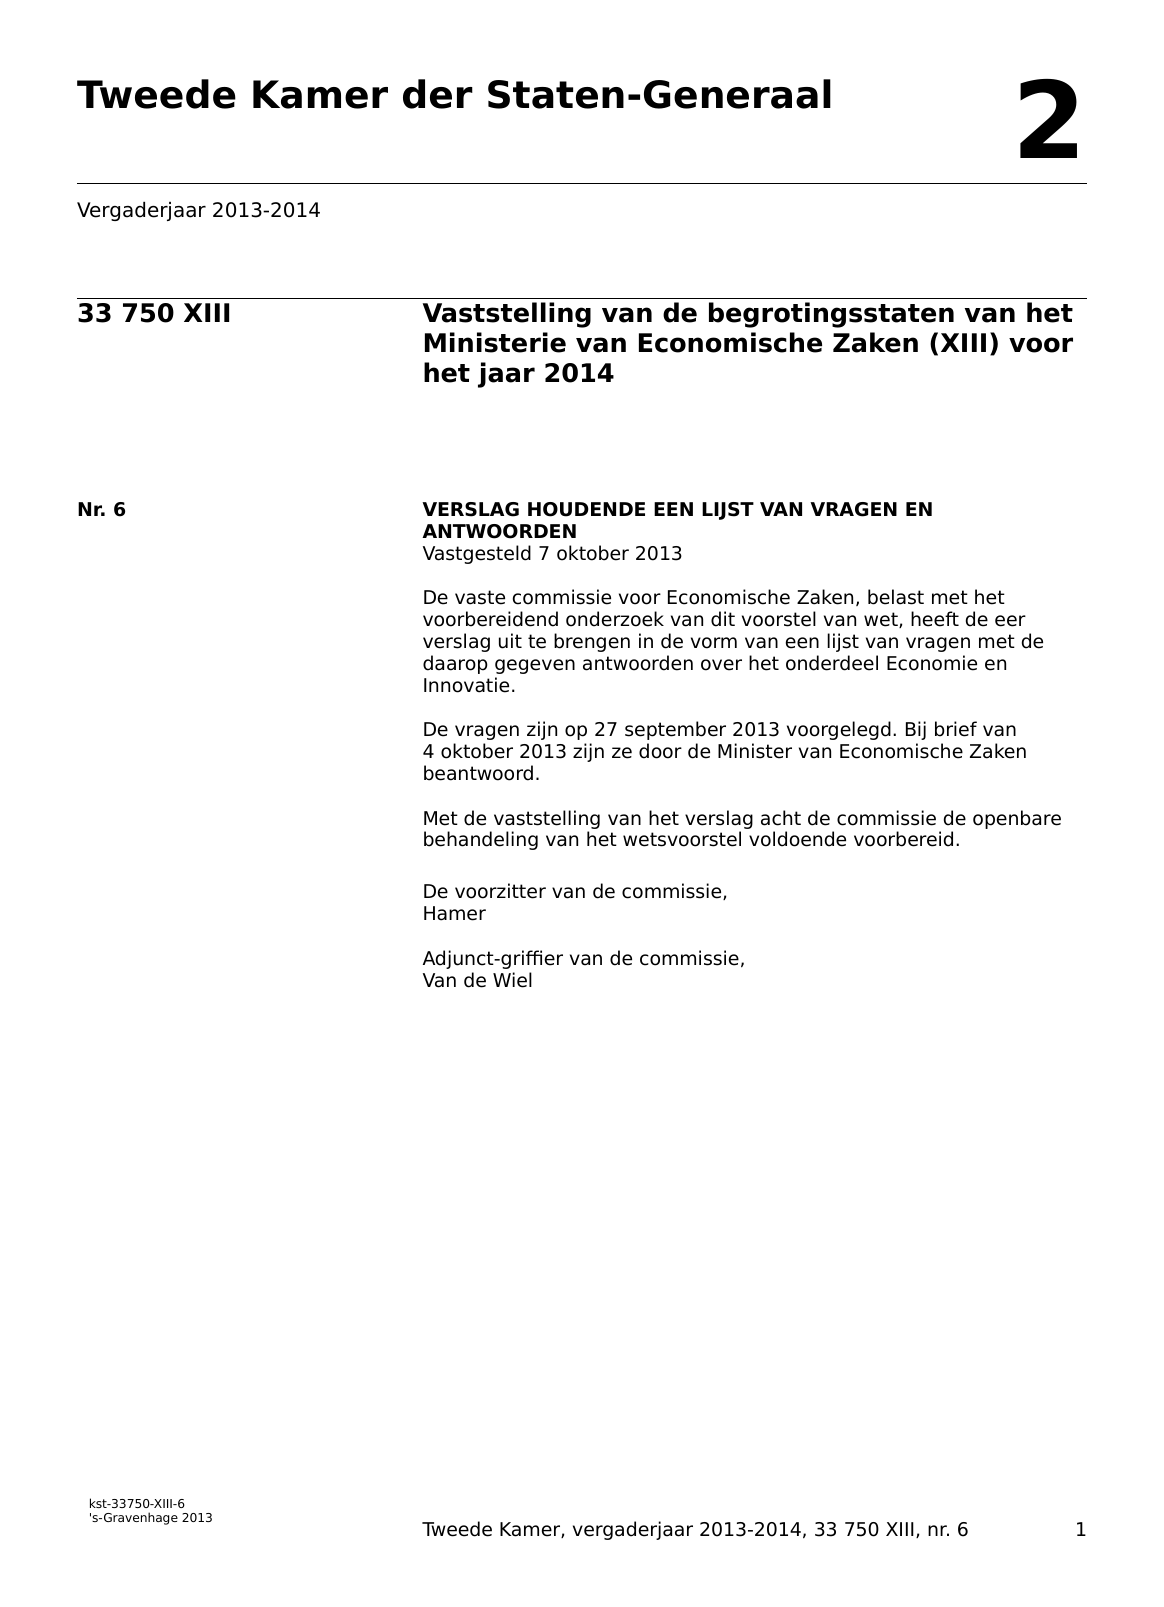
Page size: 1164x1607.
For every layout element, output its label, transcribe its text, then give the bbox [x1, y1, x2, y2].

text De voorzitter van de commissie, Hamer [422, 881, 1087, 925]
table_cell Vergaderjaar 2013-2014 [77, 184, 1087, 298]
text Met de vaststelling van het verslag acht de commissie de openbare behandeling van het wetsvoorstel voldoende voorbereid. [422, 807, 1087, 851]
text Adjunct-griffier van de commissie, Van de Wiel [422, 947, 1087, 991]
table_header Tweede Kamer der Staten-Generaal [77, 59, 886, 183]
table_header 2 [886, 59, 1087, 183]
subtitle Nr. 6 VERSLAG HOUDENDE EEN LIJST VAN VRAGEN EN ANTWOORDEN [77, 499, 1087, 543]
subtitle 33 750 XIII Vaststelling van de begrotingsstaten van het Ministerie van Economische Zaken (XIII) voor het jaar 2014 [77, 299, 1087, 388]
text kst-33750-XIII-6 [88, 1497, 323, 1511]
text Vastgesteld 7 oktober 2013 [422, 543, 1087, 565]
text 's-Gravenhage 2013 [88, 1511, 323, 1525]
text De vragen zijn op 27 september 2013 voorgelegd. Bij brief van 4 oktober 2013 zijn ze door de Minister van Economische Zaken beantwoord. [422, 719, 1087, 785]
text De vaste commissie voor Economische Zaken, belast met het voorbereidend onderzoek van dit voorstel van wet, heeft de eer verslag uit te brengen in de vorm van een lijst van vragen met de daarop gegeven antwoorden over het onderdeel Economie en Innovatie. [422, 587, 1087, 697]
